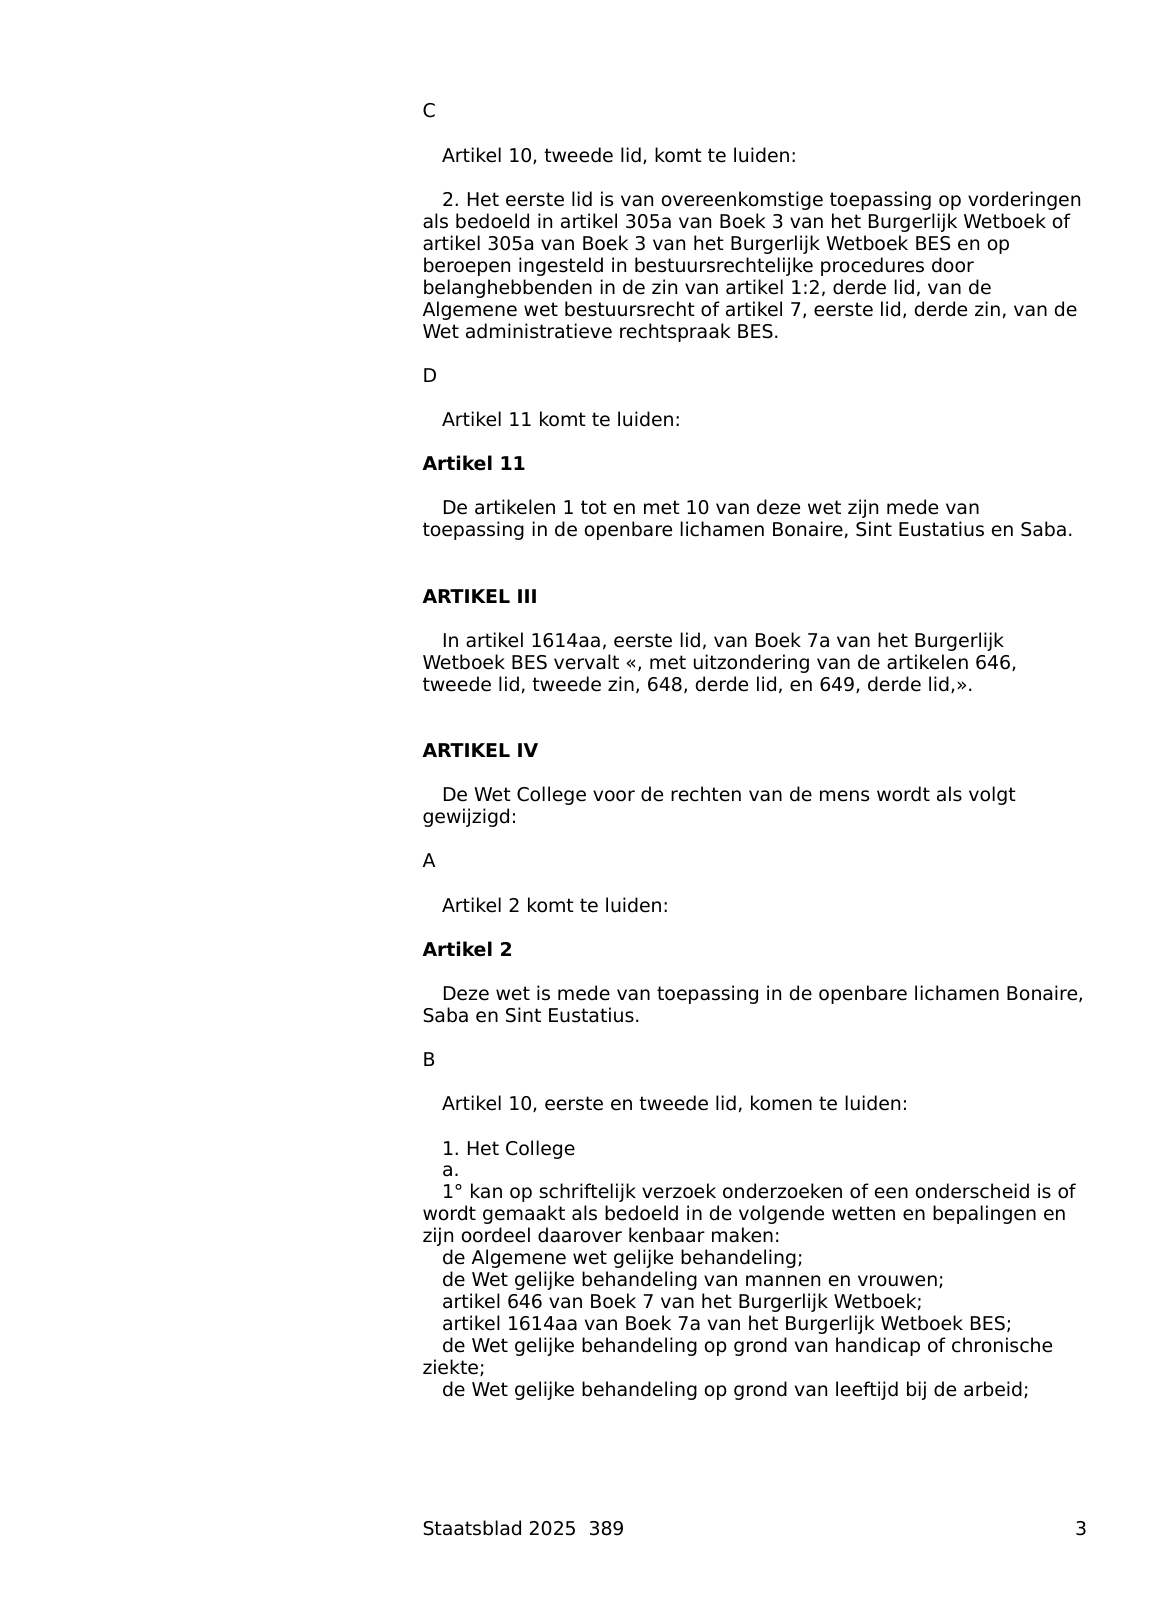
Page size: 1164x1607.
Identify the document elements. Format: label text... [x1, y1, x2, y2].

text artikel 1614aa van Boek 7a van het Burgerlijk Wetboek BES; [422, 1313, 1087, 1335]
text De artikelen 1 tot en met 10 van deze wet zijn mede van toepassing in de openbare lichamen Bonaire, Sint Eustatius en Saba. [422, 497, 1087, 541]
text Artikel 2 komt te luiden: [422, 894, 1087, 917]
text C [422, 100, 1087, 122]
text Artikel 10, eerste en tweede lid, komen te luiden: [422, 1093, 1087, 1115]
text a. [422, 1159, 1087, 1181]
text In artikel 1614aa, eerste lid, van Boek 7a van het Burgerlijk Wetboek BES vervalt «, met uitzondering van de artikelen 646, tweede lid, tweede zin, 648, derde lid, en 649, derde lid,». [422, 630, 1087, 696]
subtitle Artikel 2 [422, 939, 1087, 961]
subtitle Artikel 11 [422, 453, 1087, 475]
text Artikel 11 komt te luiden: [422, 409, 1087, 431]
text artikel 646 van Boek 7 van het Burgerlijk Wetboek; [422, 1291, 1087, 1313]
text de Wet gelijke behandeling op grond van leeftijd bij de arbeid; [422, 1379, 1087, 1401]
text de Wet gelijke behandeling op grond van handicap of chronische ziekte; [422, 1335, 1087, 1379]
subtitle ARTIKEL IV [422, 740, 1087, 762]
text Artikel 10, tweede lid, komt te luiden: [422, 144, 1087, 167]
text de Wet gelijke behandeling van mannen en vrouwen; [422, 1269, 1087, 1291]
text 1° kan op schriftelijk verzoek onderzoeken of een onderscheid is of wordt gemaakt als bedoeld in de volgende wetten en bepalingen en zijn oordeel daarover kenbaar maken: [422, 1181, 1087, 1247]
text De Wet College voor de rechten van de mens wordt als volgt gewijzigd: [422, 784, 1087, 828]
text D [422, 365, 1087, 387]
text 1. Het College [422, 1137, 1087, 1159]
subtitle ARTIKEL III [422, 586, 1087, 608]
text B [422, 1049, 1087, 1071]
text de Algemene wet gelijke behandeling; [422, 1247, 1087, 1269]
text Deze wet is mede van toepassing in de openbare lichamen Bonaire, Saba en Sint Eustatius. [422, 983, 1087, 1027]
text A [422, 850, 1087, 872]
text 2. Het eerste lid is van overeenkomstige toepassing op vorderingen als bedoeld in artikel 305a van Boek 3 van het Burgerlijk Wetboek of artikel 305a van Boek 3 van het Burgerlijk Wetboek BES en op beroepen ingesteld in bestuursrechtelijke procedures door belanghebbenden in de zin van artikel 1:2, derde lid, van de Algemene wet bestuursrecht of artikel 7, eerste lid, derde zin, van de Wet administratieve rechtspraak BES. [422, 189, 1087, 343]
